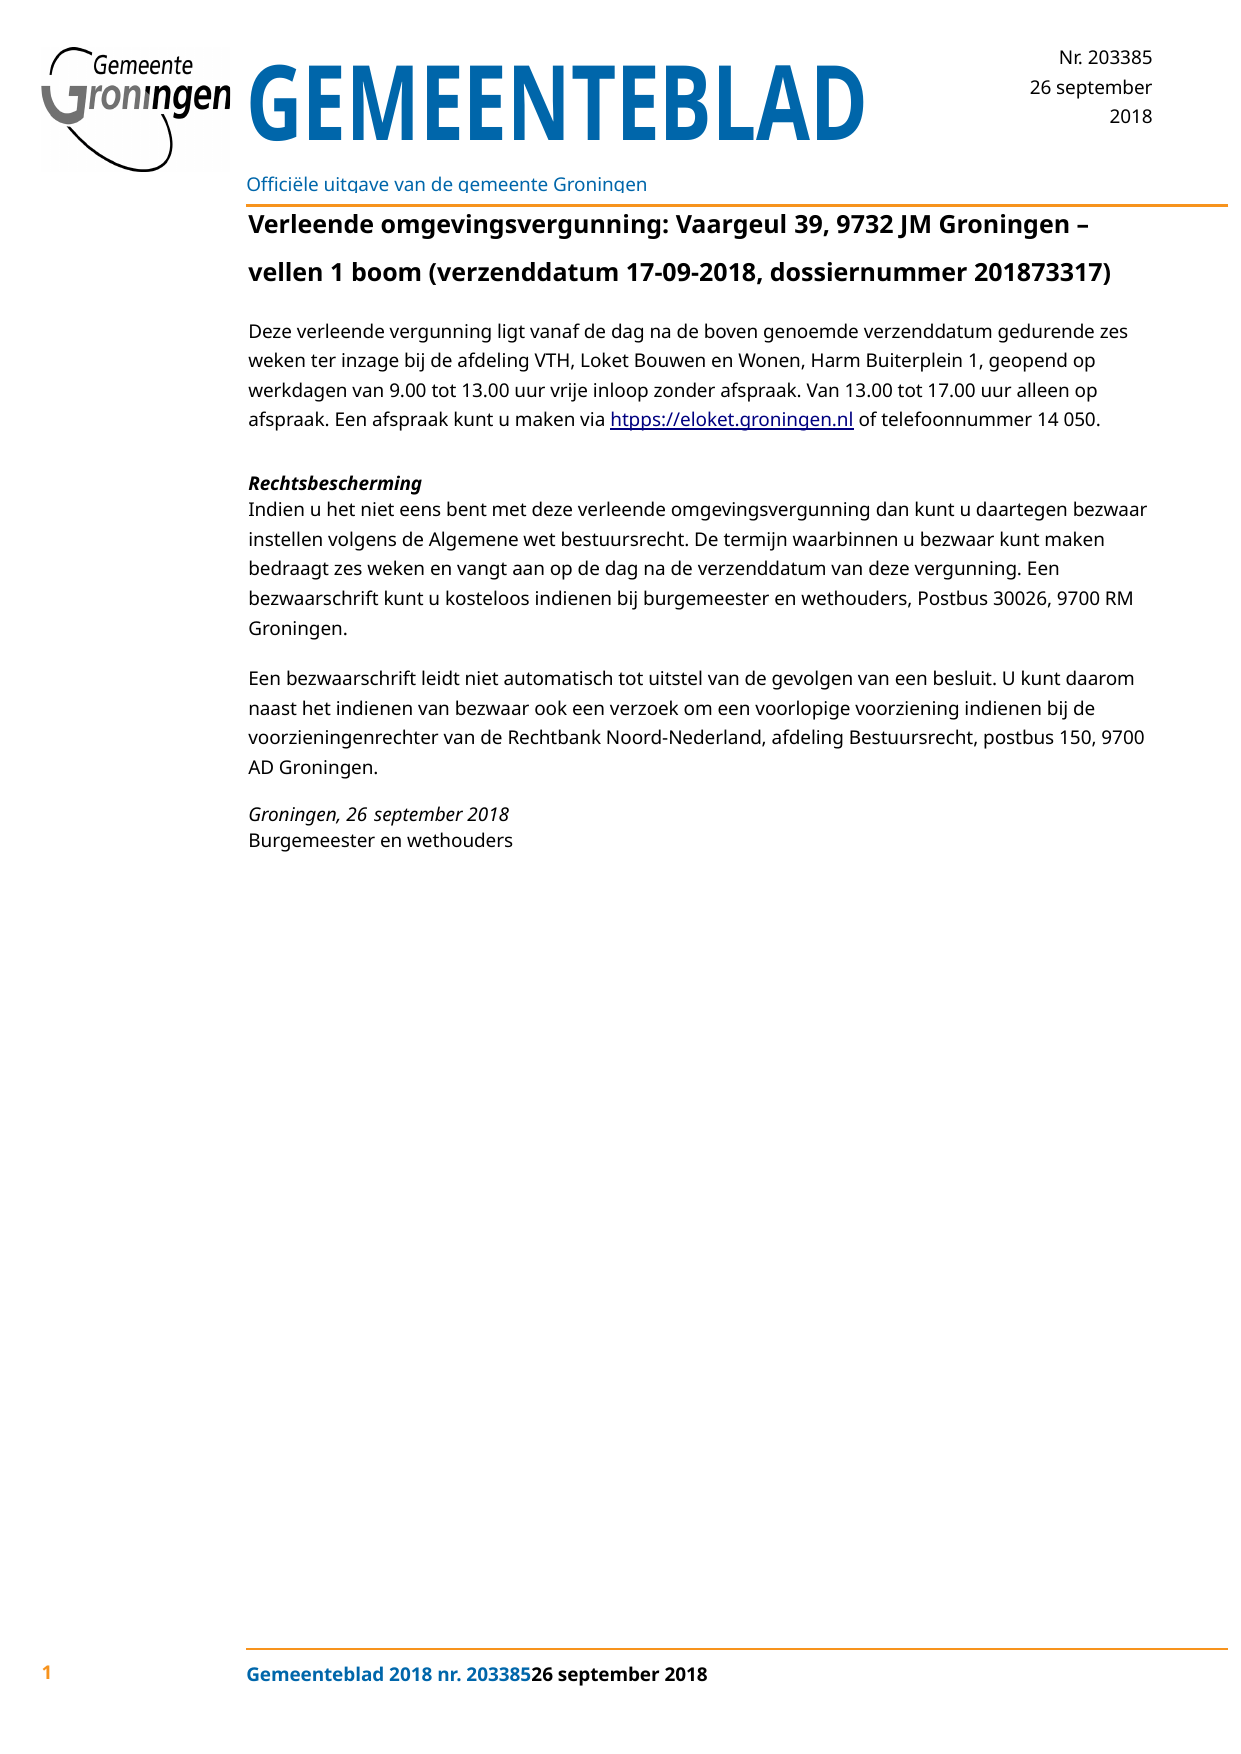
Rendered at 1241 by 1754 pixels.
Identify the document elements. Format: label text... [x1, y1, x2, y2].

text Verleende omgevingsvergunning: Vaargeul 39, 9732 JM Groningen – vellen 1 boom (verzenddatum 17-09-2018, dossiernummer 201873317) [248, 207, 1152, 288]
text Een bezwaarschrift leidt niet automatisch tot uitstel van de gevolgen van een besluit. U kunt daarom naast het indienen van bezwaar ook een verzoek om een voorlopige voorziening indienen bij de voorzieningenrechter van de Rechtbank Noord-Nederland, afdeling Bestuursrecht, postbus 150, 9700 AD Groningen. [248, 665, 1152, 779]
text Rechtsbescherming [248, 471, 1152, 496]
text Burgemeester en wethouders [248, 827, 1152, 853]
text Deze verleende vergunning ligt vanaf de dag na de boven genoemde verzenddatum gedurende zes weken ter inzage bij de afdeling VTH, Loket Bouwen en Wonen, Harm Buiterplein 1, geopend op werkdagen van 9.00 tot 13.00 uur vrije inloop zonder afspraak. Van 13.00 tot 17.00 uur alleen op afspraak. Een afspraak kunt u maken via htpps://eloket.groningen.nl of telefoonnummer 14 050. [248, 318, 1152, 432]
text Indien u het niet eens bent met deze verleende omgevingsvergunning dan kunt u daartegen bezwaar instellen volgens de Algemene wet bestuursrecht. De termijn waarbinnen u bezwaar kunt maken bedraagt zes weken en vangt aan op de dag na de verzenddatum van deze vergunning. Een bezwaarschrift kunt u kosteloos indienen bij burgemeester en wethouders, Postbus 30026, 9700 RM Groningen. [248, 496, 1152, 640]
picture [41, 47, 231, 172]
text Groningen, 26 september 2018 [248, 802, 1152, 827]
